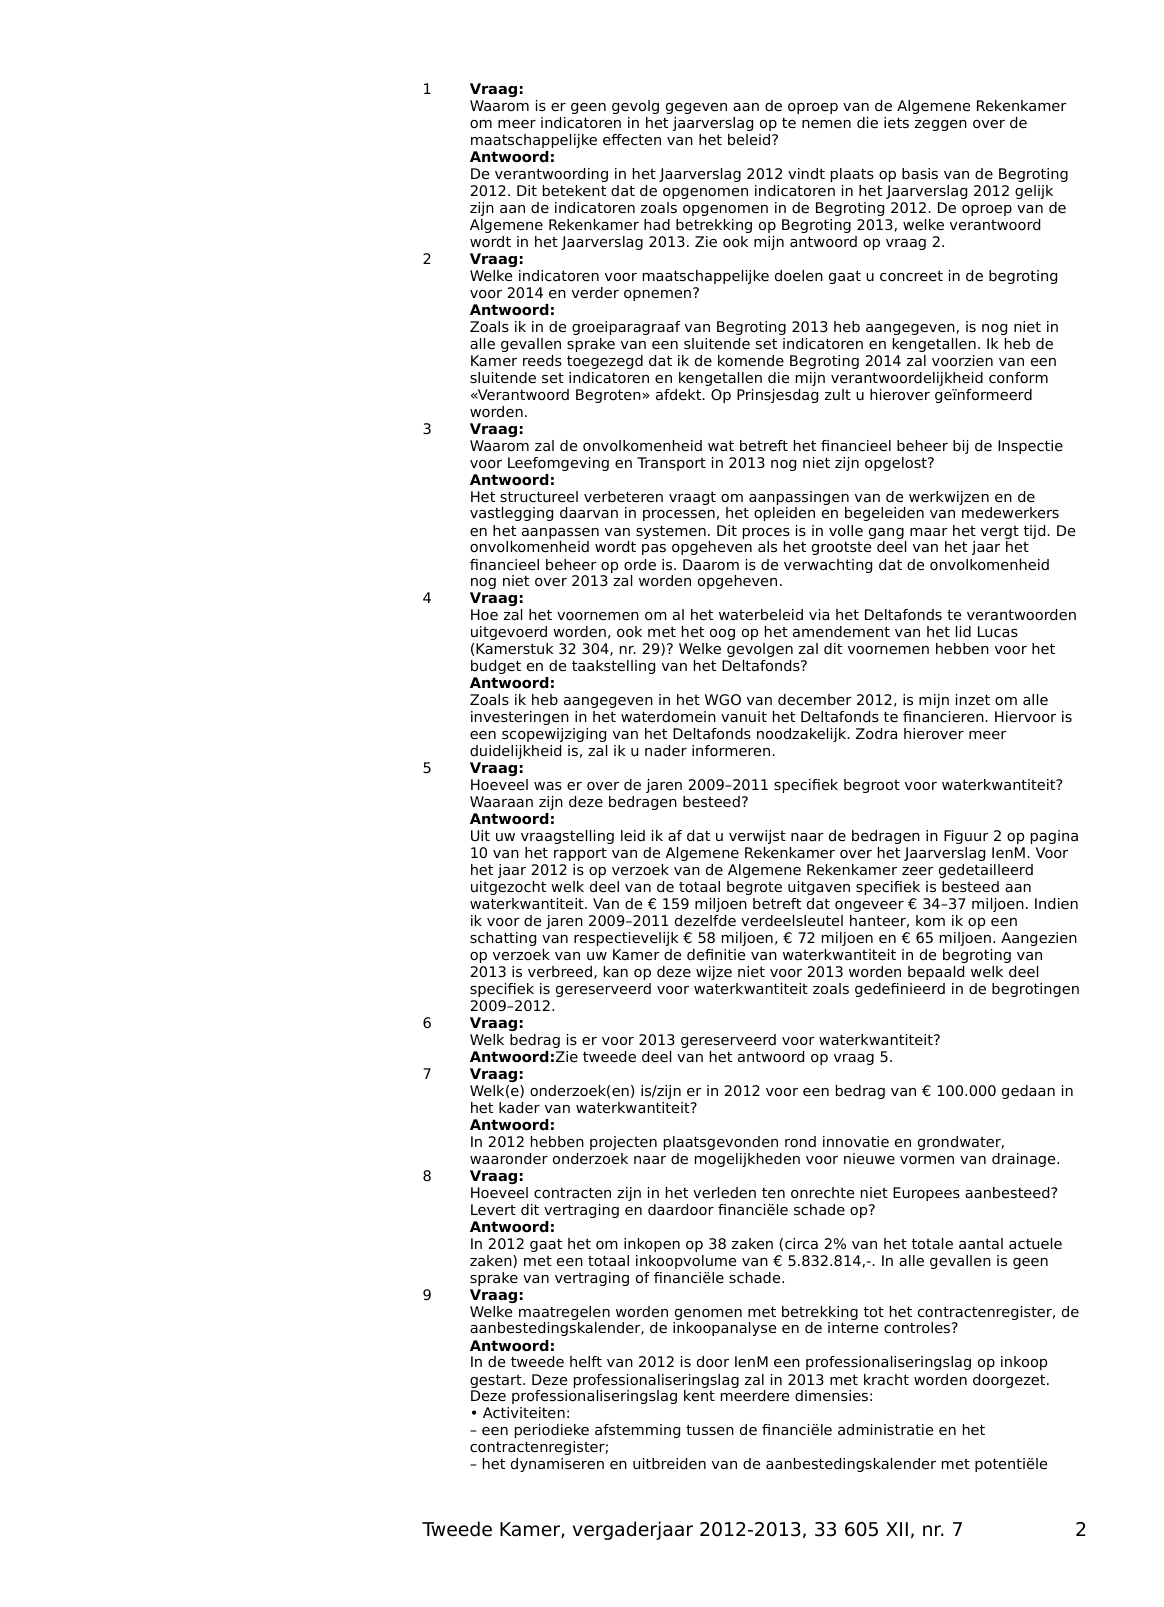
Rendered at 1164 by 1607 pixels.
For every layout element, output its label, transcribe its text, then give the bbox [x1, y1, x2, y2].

table_cell 3 [422, 421, 463, 590]
table_cell 8 [422, 1168, 463, 1286]
table_cell Vraag: Welke indicatoren voor maatschappelijke doelen gaat u concreet in de begroting voor 2014 en verder opnemen? Antwoord: Zoals ik in de groeiparagraaf van Begroting 2013 heb aangegeven, is nog niet in alle gevallen sprake van een sluitende set indicatoren en kengetallen. Ik heb de Kamer reeds toegezegd dat ik de komende Begroting 2014 zal voorzien van een sluitende set indicatoren en kengetallen die mijn verantwoordelijkheid conform «Verantwoord Begroten» afdekt. Op Prinsjesdag zult u hierover geïnformeerd worden. [464, 251, 1087, 421]
table_cell Vraag: Waarom zal de onvolkomenheid wat betreft het financieel beheer bij de Inspectie voor Leefomgeving en Transport in 2013 nog niet zijn opgelost? Antwoord: Het structureel verbeteren vraagt om aanpassingen van de werkwijzen en de vastlegging daarvan in processen, het opleiden en begeleiden van medewerkers en het aanpassen van systemen. Dit proces is in volle gang maar het vergt tijd. De onvolkomenheid wordt pas opgeheven als het grootste deel van het jaar het financieel beheer op orde is. Daarom is de verwachting dat de onvolkomenheid nog niet over 2013 zal worden opgeheven. [464, 421, 1087, 590]
table_cell Vraag: Hoeveel was er over de jaren 2009–2011 specifiek begroot voor waterkwantiteit? Waaraan zijn deze bedragen besteed? [464, 760, 1087, 811]
table_cell 7 [422, 1066, 463, 1168]
table_cell 2 [422, 251, 463, 421]
table_cell Vraag: Welk bedrag is er voor 2013 gereserveerd voor waterkwantiteit? Antwoord:Zie tweede deel van het antwoord op vraag 5. [464, 1015, 1087, 1066]
table_cell 6 [422, 1015, 463, 1066]
table_cell [422, 811, 463, 1015]
table_header Vraag: Waarom is er geen gevolg gegeven aan de oproep van de Algemene Rekenkamer om meer indicatoren in het jaarverslag op te nemen die iets zeggen over de maatschappelijke effecten van het beleid? Antwoord: De verantwoording in het Jaarverslag 2012 vindt plaats op basis van de Begroting 2012. Dit betekent dat de opgenomen indicatoren in het Jaarverslag 2012 gelijk zijn aan de indicatoren zoals opgenomen in de Begroting 2012. De oproep van de Algemene Rekenkamer had betrekking op Begroting 2013, welke verantwoord wordt in het Jaarverslag 2013. Zie ook mijn antwoord op vraag 2. [464, 81, 1087, 251]
table_header 1 [422, 81, 463, 251]
table_cell 5 [422, 760, 463, 811]
table_cell Vraag: Hoeveel contracten zijn in het verleden ten onrechte niet Europees aanbesteed? Levert dit vertraging en daardoor financiële schade op? Antwoord: In 2012 gaat het om inkopen op 38 zaken (circa 2% van het totale aantal actuele zaken) met een totaal inkoopvolume van € 5.832.814,-. In alle gevallen is geen sprake van vertraging of financiële schade. [464, 1168, 1087, 1286]
table_cell Antwoord: Uit uw vraagstelling leid ik af dat u verwijst naar de bedragen in Figuur 2 op pagina 10 van het rapport van de Algemene Rekenkamer over het Jaarverslag IenM. Voor het jaar 2012 is op verzoek van de Algemene Rekenkamer zeer gedetailleerd uitgezocht welk deel van de totaal begrote uitgaven specifiek is besteed aan waterkwantiteit. Van de € 159 miljoen betreft dat ongeveer € 34–37 miljoen. Indien ik voor de jaren 2009–2011 dezelfde verdeelsleutel hanteer, kom ik op een schatting van respectievelijk € 58 miljoen, € 72 miljoen en € 65 miljoen. Aangezien op verzoek van uw Kamer de definitie van waterkwantiteit in de begroting van 2013 is verbreed, kan op deze wijze niet voor 2013 worden bepaald welk deel specifiek is gereserveerd voor waterkwantiteit zoals gedefinieerd in de begrotingen 2009–2012. [464, 811, 1087, 1015]
table_cell 9 [422, 1286, 463, 1473]
table_cell Vraag: Welk(e) onderzoek(en) is/zijn er in 2012 voor een bedrag van € 100.000 gedaan in het kader van waterkwantiteit? Antwoord: In 2012 hebben projecten plaatsgevonden rond innovatie en grondwater, waaronder onderzoek naar de mogelijkheden voor nieuwe vormen van drainage. [464, 1066, 1087, 1168]
table_cell Vraag: Hoe zal het voornemen om al het waterbeleid via het Deltafonds te verantwoorden uitgevoerd worden, ook met het oog op het amendement van het lid Lucas (Kamerstuk 32 304, nr. 29)? Welke gevolgen zal dit voornemen hebben voor het budget en de taakstelling van het Deltafonds? Antwoord: Zoals ik heb aangegeven in het WGO van december 2012, is mijn inzet om alle investeringen in het waterdomein vanuit het Deltafonds te financieren. Hiervoor is een scopewijziging van het Deltafonds noodzakelijk. Zodra hierover meer duidelijkheid is, zal ik u nader informeren. [464, 590, 1087, 760]
table_cell Vraag: Welke maatregelen worden genomen met betrekking tot het contractenregister, de aanbestedingskalender, de inkoopanalyse en de interne controles? Antwoord: In de tweede helft van 2012 is door IenM een professionaliseringslag op inkoop gestart. Deze professionaliseringslag zal in 2013 met kracht worden doorgezet. Deze professionaliseringslag kent meerdere dimensies: • Activiteiten: – een periodieke afstemming tussen de financiële administratie en het contractenregister; – het dynamiseren en uitbreiden van de aanbestedingskalender met potentiële [464, 1286, 1087, 1473]
table_cell 4 [422, 590, 463, 760]
